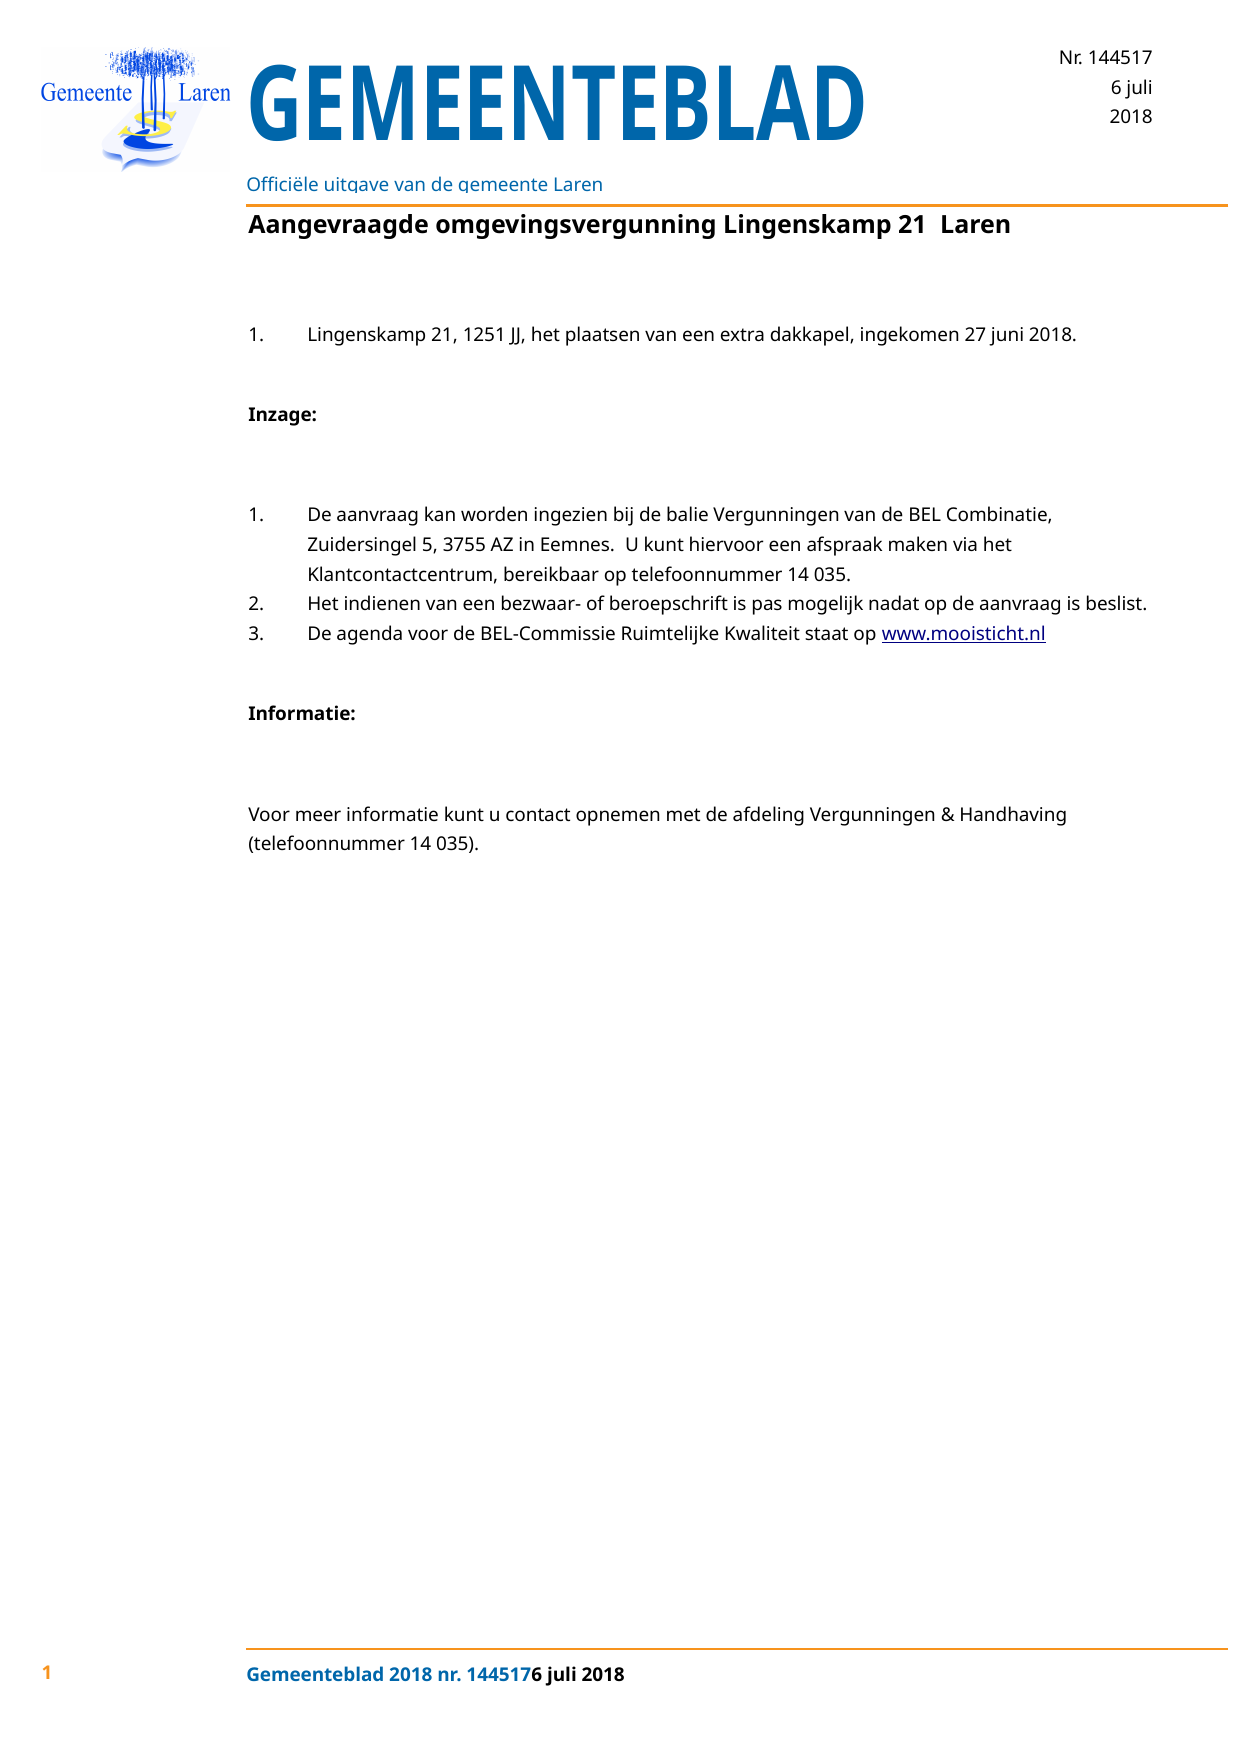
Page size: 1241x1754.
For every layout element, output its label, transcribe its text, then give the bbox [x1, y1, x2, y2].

list De aanvraag kan worden ingezien bij de balie Vergunningen van de BEL Combinatie, Zuidersingel 5, 3755 AZ in Eemnes. U kunt hiervoor een afspraak maken via het Klantcontactcentrum, bereikbaar op telefoonnummer 14 035. [248, 502, 1152, 586]
text Inzage: [248, 401, 1152, 426]
text Informatie: [248, 700, 1152, 726]
list Het indienen van een bezwaar- of beroepschrift is pas mogelijk nadat op de aanvraag is beslist. [248, 590, 1152, 616]
text Voor meer informatie kunt u contact opnemen met de afdeling Vergunningen & Handhaving (telefoonnummer 14 035). [248, 801, 1152, 856]
text Aangevraagde omgevingsvergunning Lingenskamp 21 Laren [248, 207, 1152, 241]
picture [41, 47, 231, 172]
list Lingenskamp 21, 1251 JJ, het plaatsen van een extra dakkapel, ingekomen 27 juni 2018. [248, 321, 1152, 346]
list De agenda voor de BEL-Commissie Ruimtelijke Kwaliteit staat op www.mooisticht.nl [248, 620, 1152, 646]
